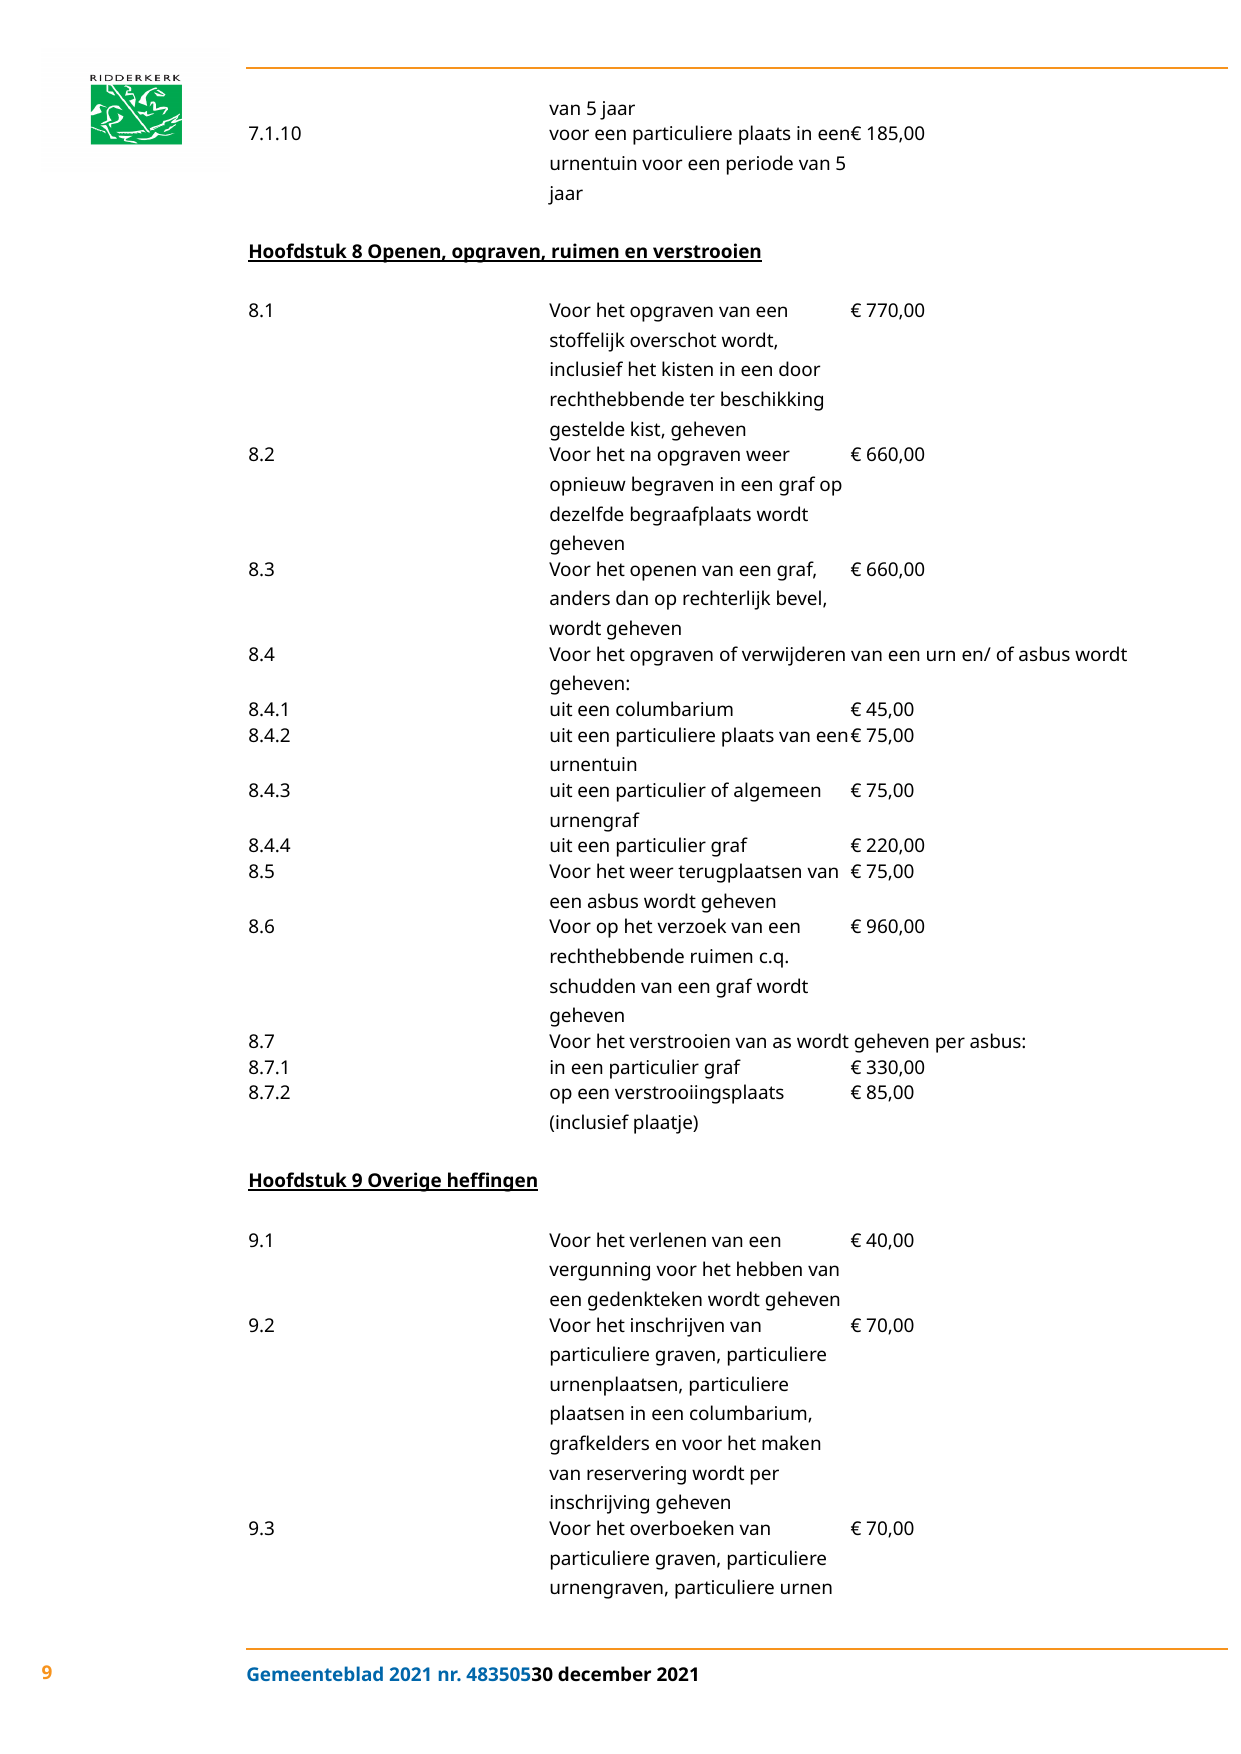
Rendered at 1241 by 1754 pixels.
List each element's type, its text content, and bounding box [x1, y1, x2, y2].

table_cell op een verstrooiingsplaats (inclusief plaatje) [549, 1080, 850, 1135]
table_header € 40,00 [850, 1227, 1152, 1312]
table_cell € 45,00 [850, 696, 1152, 722]
table_cell 8.5 [248, 858, 549, 914]
table_cell € 85,00 [850, 1080, 1152, 1135]
table_cell € 75,00 [850, 722, 1152, 777]
table_cell € 330,00 [850, 1054, 1152, 1079]
table_cell Voor het verstrooien van as wordt geheven per asbus: [549, 1028, 1152, 1054]
text Hoofdstuk 8 Openen, opgraven, ruimen en verstrooien [248, 238, 1152, 264]
table_cell € 220,00 [850, 833, 1152, 858]
table_cell van 5 jaar [549, 95, 850, 121]
table_header € 770,00 [850, 298, 1152, 442]
table_cell 8.4 [248, 641, 549, 696]
table_cell 8.4.4 [248, 833, 549, 858]
table_cell € 75,00 [850, 777, 1152, 833]
table_cell uit een particulier of algemeen urnengraf [549, 777, 850, 833]
table_cell in een particulier graf [549, 1054, 850, 1079]
text Hoofdstuk 9 Overige heffingen [248, 1168, 1152, 1193]
table_cell Voor het weer terugplaatsen van een asbus wordt geheven [549, 858, 850, 914]
table_cell 7.1.10 [248, 121, 549, 205]
table_cell € 960,00 [850, 914, 1152, 1028]
table_header Voor het verlenen van een vergunning voor het hebben van een gedenkteken wordt geheven [549, 1227, 850, 1312]
table_cell Voor het inschrijven van particuliere graven, particuliere urnenplaatsen, particuliere plaatsen in een columbarium, grafkelders en voor het maken van reservering wordt per inschrijving geheven [549, 1312, 850, 1515]
table_cell Voor het opgraven of verwijderen van een urn en/ of asbus wordt geheven: [549, 641, 1152, 696]
table_cell 8.3 [248, 556, 549, 641]
table_cell Voor op het verzoek van een rechthebbende ruimen c.q. schudden van een graf wordt geheven [549, 914, 850, 1028]
table_cell 8.4.2 [248, 722, 549, 777]
table_cell Voor het openen van een graf, anders dan op rechterlijk bevel, wordt geheven [549, 556, 850, 641]
table_cell Voor het overboeken van particuliere graven, particuliere urnengraven, particuliere urnen [549, 1515, 850, 1600]
table_header 9.1 [248, 1227, 549, 1312]
table_cell € 75,00 [850, 858, 1152, 914]
table_cell € 660,00 [850, 442, 1152, 556]
table_cell Voor het na opgraven weer opnieuw begraven in een graf op dezelfde begraafplaats wordt geheven [549, 442, 850, 556]
table_cell uit een particuliere plaats van een urnentuin [549, 722, 850, 777]
table_cell uit een columbarium [549, 696, 850, 722]
table_header 8.1 [248, 298, 549, 442]
table_cell € 70,00 [850, 1515, 1152, 1600]
table_header Voor het opgraven van een stoffelijk overschot wordt, inclusief het kisten in een door rechthebbende ter beschikking gestelde kist, geheven [549, 298, 850, 442]
table_cell [850, 95, 1152, 121]
table_cell 8.4.3 [248, 777, 549, 833]
table_cell voor een particuliere plaats in een urnentuin voor een periode van 5 jaar [549, 121, 850, 205]
table_cell € 185,00 [850, 121, 1152, 205]
table_cell 9.3 [248, 1515, 549, 1600]
table_cell [248, 95, 549, 121]
table_cell € 660,00 [850, 556, 1152, 641]
table_cell 8.7.2 [248, 1080, 549, 1135]
picture [41, 47, 231, 172]
table_cell 8.7 [248, 1028, 549, 1054]
table_cell uit een particulier graf [549, 833, 850, 858]
table_cell 9.2 [248, 1312, 549, 1515]
table_cell 8.6 [248, 914, 549, 1028]
table_cell 8.2 [248, 442, 549, 556]
table_cell 8.7.1 [248, 1054, 549, 1079]
table_cell € 70,00 [850, 1312, 1152, 1515]
table_cell 8.4.1 [248, 696, 549, 722]
